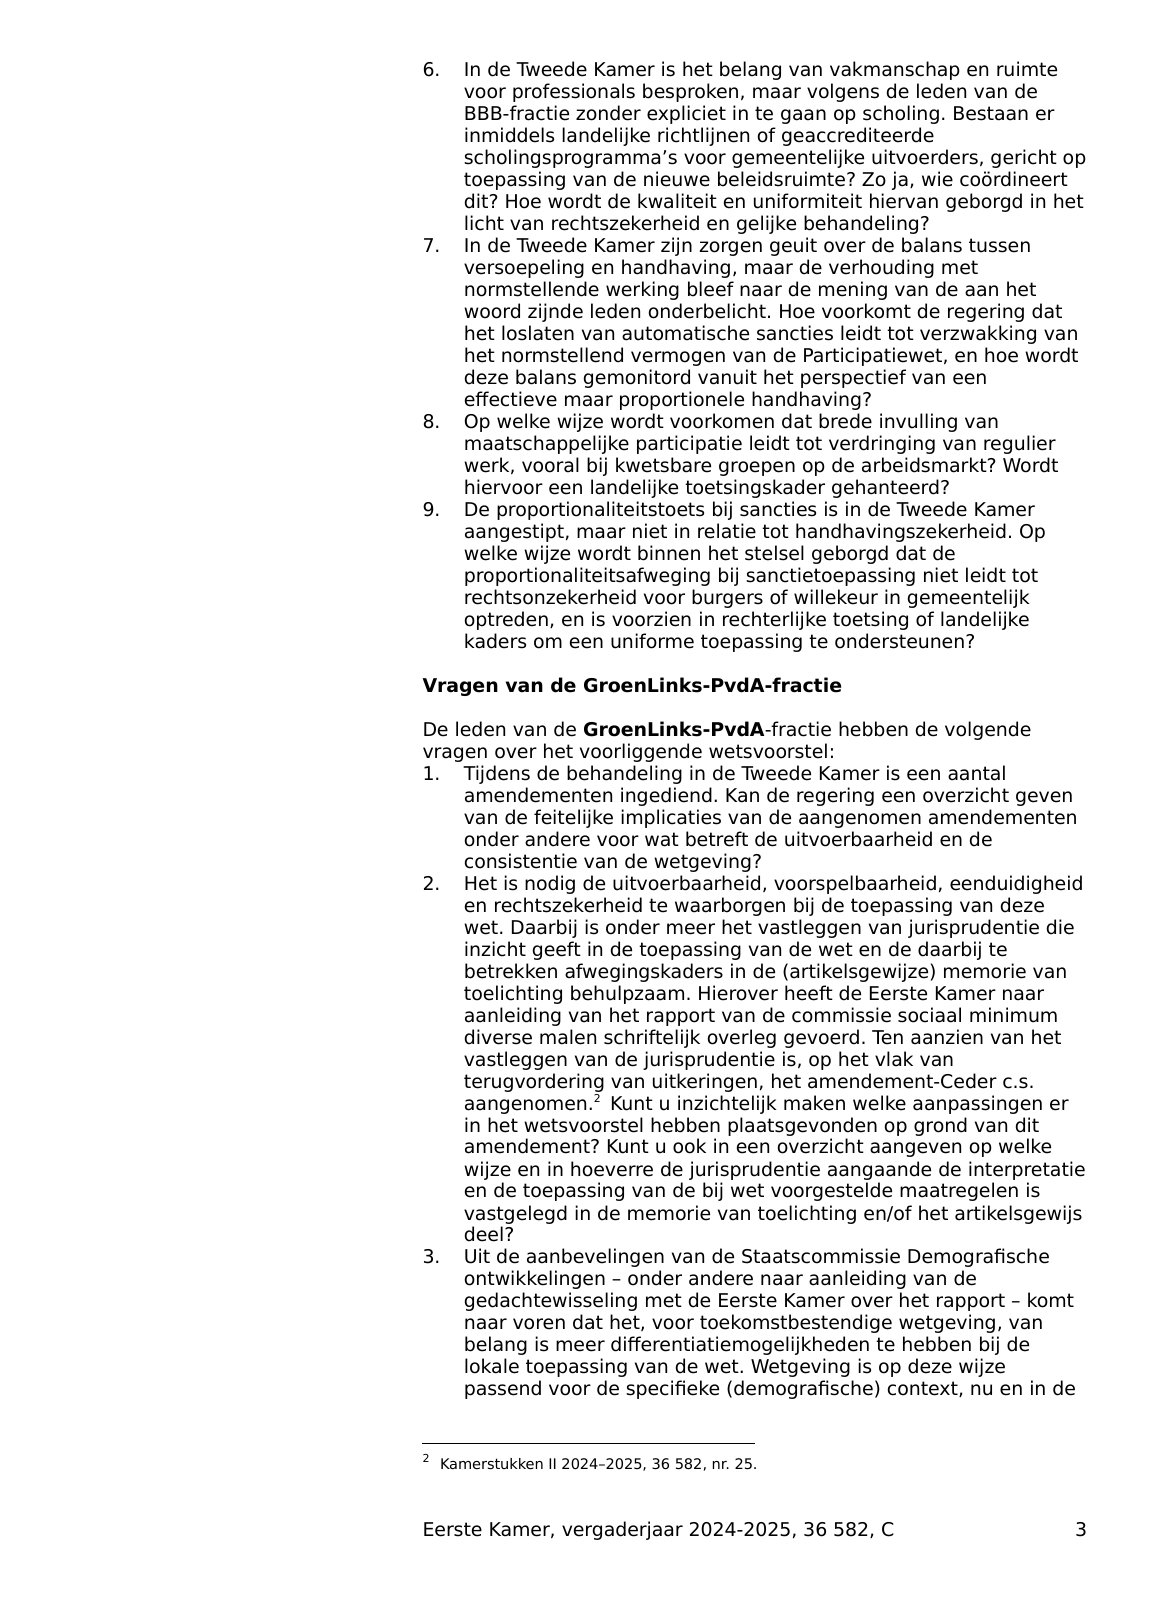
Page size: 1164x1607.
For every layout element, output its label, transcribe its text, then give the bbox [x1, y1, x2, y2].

text 7. In de Tweede Kamer zijn zorgen geuit over de balans tussen versoepeling en handhaving, maar de verhouding met normstellende werking bleef naar de mening van de aan het woord zijnde leden onderbelicht. Hoe voorkomt de regering dat het loslaten van automatische sancties leidt tot verzwakking van het normstellend vermogen van de Participatiewet, en hoe wordt deze balans gemonitord vanuit het perspectief van een effectieve maar proportionele handhaving? [422, 235, 1087, 411]
text 8. Op welke wijze wordt voorkomen dat brede invulling van maatschappelijke participatie leidt tot verdringing van regulier werk, vooral bij kwetsbare groepen op de arbeidsmarkt? Wordt hiervoor een landelijke toetsingskader gehanteerd? [422, 411, 1087, 499]
text 3. Uit de aanbevelingen van de Staatscommissie Demografische ontwikkelingen – onder andere naar aanleiding van de gedachtewisseling met de Eerste Kamer over het rapport – komt naar voren dat het, voor toekomstbestendige wetgeving, van belang is meer differentiatiemogelijkheden te hebben bij de lokale toepassing van de wet. Wetgeving is op deze wijze passend voor de specifieke (demografische) context, nu en in de [422, 1246, 1087, 1400]
text 6. In de Tweede Kamer is het belang van vakmanschap en ruimte voor professionals besproken, maar volgens de leden van de BBB-fractie zonder expliciet in te gaan op scholing. Bestaan er inmiddels landelijke richtlijnen of geaccrediteerde scholingsprogramma’s voor gemeentelijke uitvoerders, gericht op toepassing van de nieuwe beleidsruimte? Zo ja, wie coördineert dit? Hoe wordt de kwaliteit en uniformiteit hiervan geborgd in het licht van rechtszekerheid en gelijke behandeling? [422, 59, 1087, 235]
subtitle Vragen van de GroenLinks-PvdA-fractie [422, 675, 1087, 697]
text 9. De proportionaliteitstoets bij sancties is in de Tweede Kamer aangestipt, maar niet in relatie tot handhavingszekerheid. Op welke wijze wordt binnen het stelsel geborgd dat de proportionaliteitsafweging bij sanctietoepassing niet leidt tot rechtsonzekerheid voor burgers of willekeur in gemeentelijk optreden, en is voorzien in rechterlijke toetsing of landelijke kaders om een uniforme toepassing te ondersteunen? [422, 499, 1087, 652]
text 2. Het is nodig de uitvoerbaarheid, voorspelbaarheid, eenduidigheid en rechtszekerheid te waarborgen bij de toepassing van deze wet. Daarbij is onder meer het vastleggen van jurisprudentie die inzicht geeft in de toepassing van de wet en de daarbij te betrekken afwegingskaders in de (artikelsgewijze) memorie van toelichting behulpzaam. Hierover heeft de Eerste Kamer naar aanleiding van het rapport van de commissie sociaal minimum diverse malen schriftelijk overleg gevoerd. Ten aanzien van het vastleggen van de jurisprudentie is, op het vlak van terugvordering van uitkeringen, het amendement-Ceder c.s. aangenomen. Kunt u inzichtelijk maken welke aanpassingen er in het wetsvoorstel hebben plaatsgevonden op grond van dit amendement? Kunt u ook in een overzicht aangeven op welke wijze en in hoeverre de jurisprudentie aangaande de interpretatie en de toepassing van de bij wet voorgestelde maatregelen is vastgelegd in de memorie van toelichting en/of het artikelsgewijs deel? [422, 873, 1087, 1246]
text De leden van de GroenLinks-PvdA-fractie hebben de volgende vragen over het voorliggende wetsvoorstel: [422, 719, 1087, 763]
text 1. Tijdens de behandeling in de Tweede Kamer is een aantal amendementen ingediend. Kan de regering een overzicht geven van de feitelijke implicaties van de aangenomen amendementen onder andere voor wat betreft de uitvoerbaarheid en de consistentie van de wetgeving? [422, 763, 1087, 873]
text Kamerstukken II 2024–2025, 36 582, nr. 25. [422, 1452, 1087, 1474]
